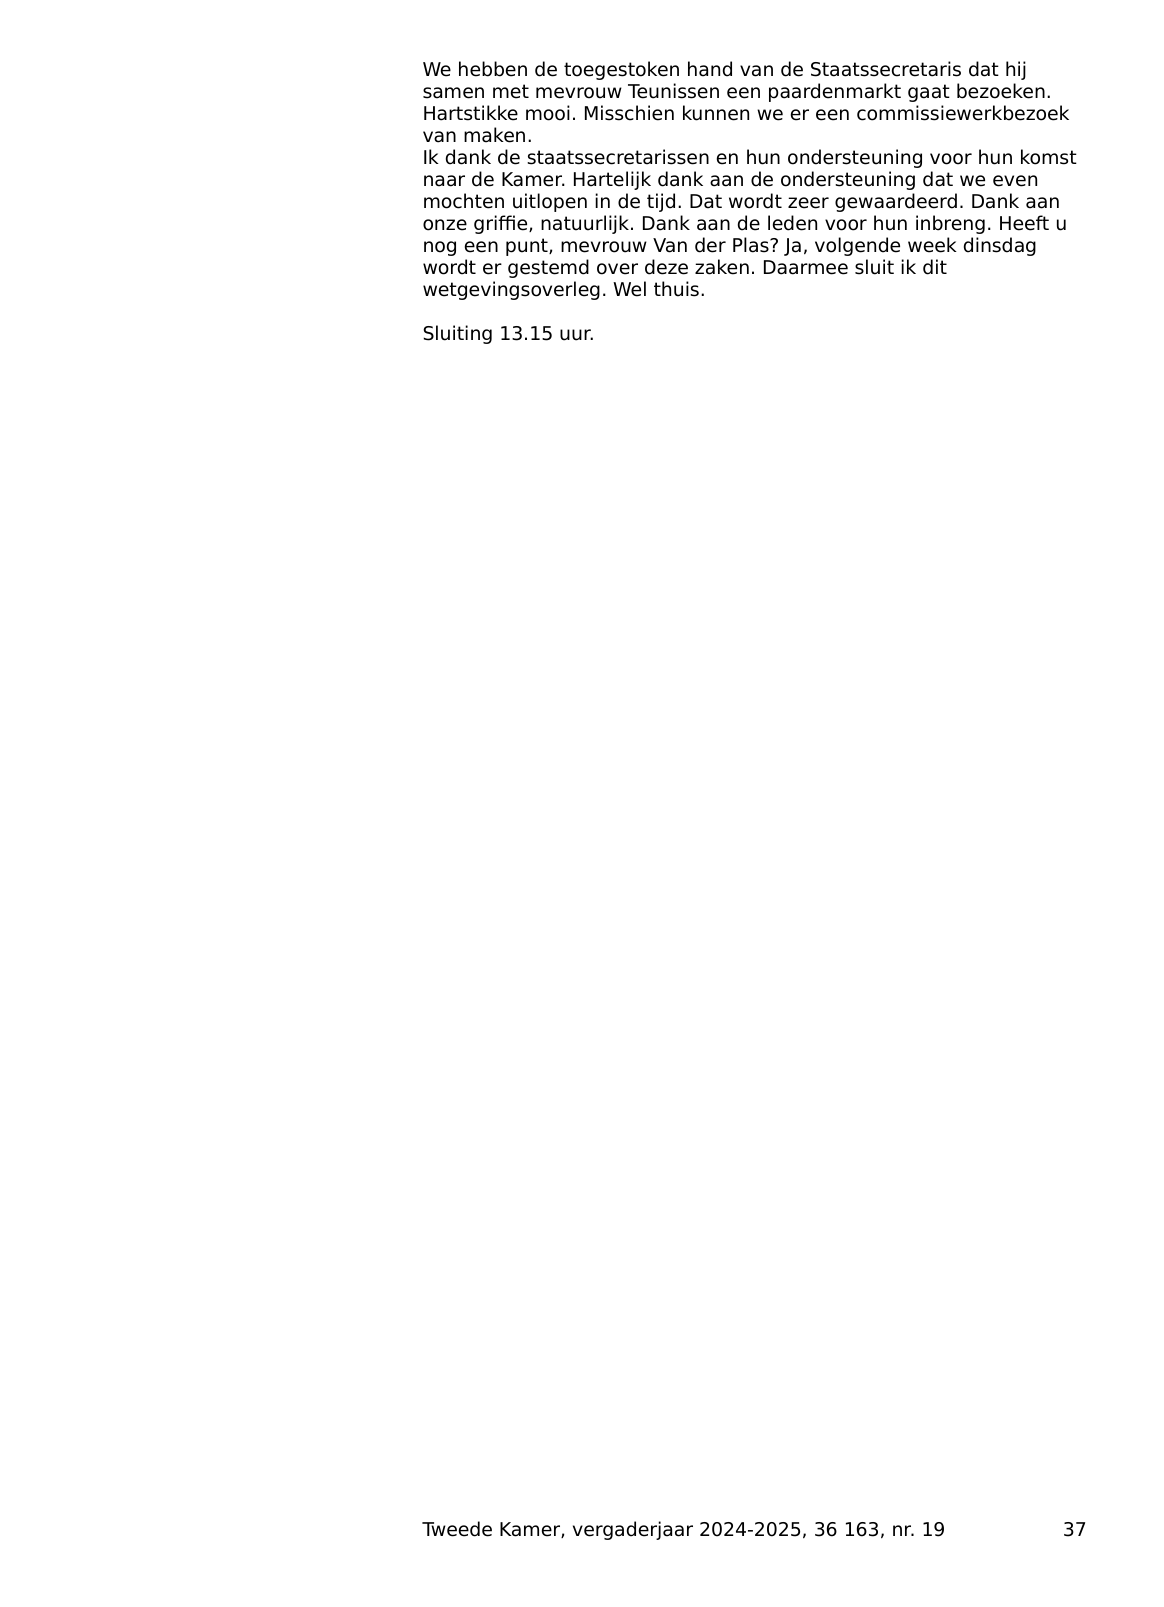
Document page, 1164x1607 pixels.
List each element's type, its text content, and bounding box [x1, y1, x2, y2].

text Ik dank de staatssecretarissen en hun ondersteuning voor hun komst naar de Kamer. Hartelijk dank aan de ondersteuning dat we even mochten uitlopen in de tijd. Dat wordt zeer gewaardeerd. Dank aan onze griffie, natuurlijk. Dank aan de leden voor hun inbreng. Heeft u nog een punt, mevrouw Van der Plas? Ja, volgende week dinsdag wordt er gestemd over deze zaken. Daarmee sluit ik dit wetgevingsoverleg. Wel thuis. [422, 147, 1087, 301]
text Sluiting 13.15 uur. [422, 323, 1087, 345]
text We hebben de toegestoken hand van de Staatssecretaris dat hij samen met mevrouw Teunissen een paardenmarkt gaat bezoeken. Hartstikke mooi. Misschien kunnen we er een commissiewerkbezoek van maken. [422, 59, 1087, 147]
